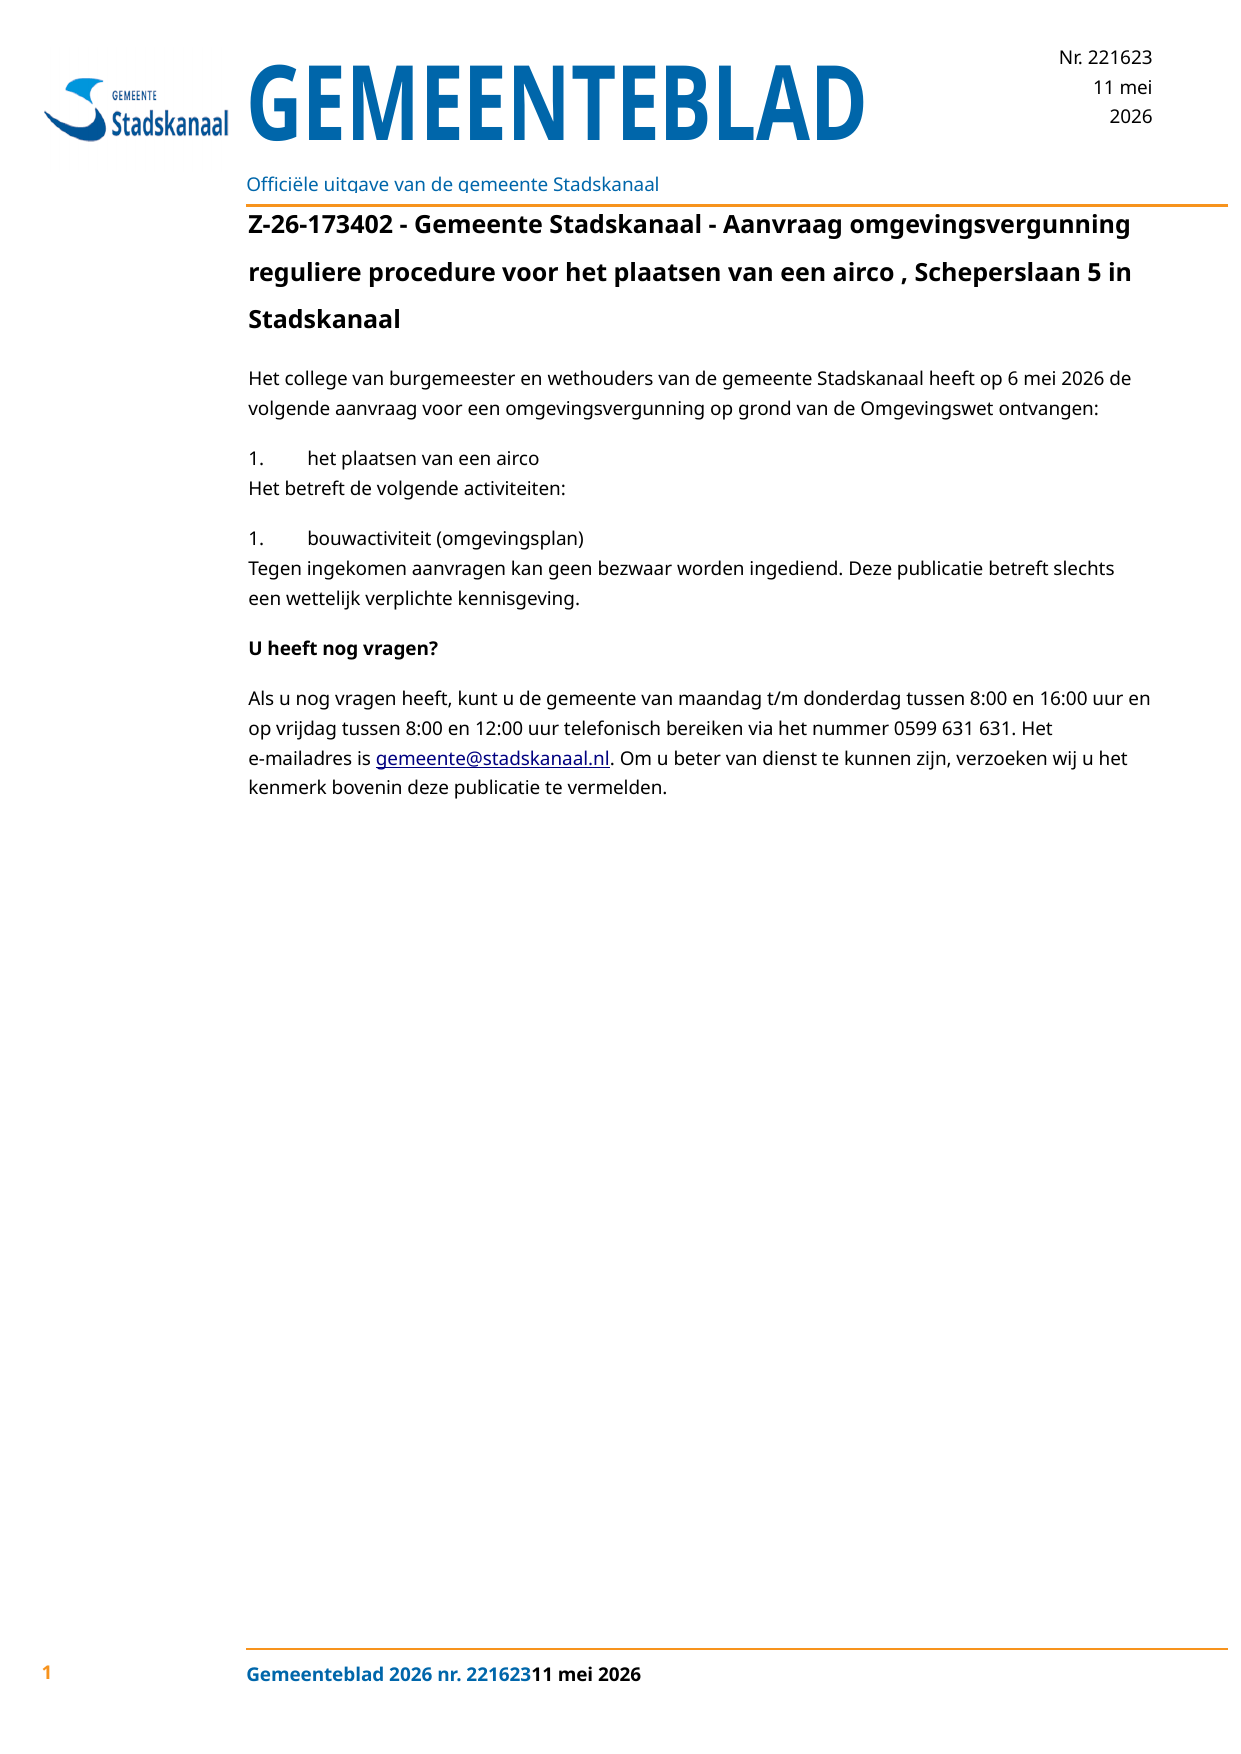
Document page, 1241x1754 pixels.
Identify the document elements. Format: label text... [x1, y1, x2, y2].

text Als u nog vragen heeft, kunt u de gemeente van maandag t/m donderdag tussen 8:00 en 16:00 uur en op vrijdag tussen 8:00 en 12:00 uur telefonisch bereiken via het nummer 0599 631 631. Het e‑mailadres is gemeente@stadskanaal.nl. Om u beter van dienst te kunnen zijn, verzoeken wij u het kenmerk bovenin deze publicatie te vermelden. [248, 686, 1152, 800]
picture [41, 47, 231, 172]
text Tegen ingekomen aanvragen kan geen bezwaar worden ingediend. Deze publicatie betreft slechts een wettelijk verplichte kennisgeving. [248, 555, 1152, 610]
text Het college van burgemeester en wethouders van de gemeente Stadskanaal heeft op 6 mei 2026 de volgende aanvraag voor een omgevingsvergunning op grond van de Omgevingswet ontvangen: [248, 366, 1152, 421]
list het plaatsen van een airco [248, 446, 1152, 471]
text Z-26-173402 - Gemeente Stadskanaal - Aanvraag omgevingsvergunning reguliere procedure voor het plaatsen van een airco , Scheperslaan 5 in Stadskanaal [248, 207, 1152, 336]
list bouwactiviteit (omgevingsplan) [248, 526, 1152, 551]
text U heeft nog vragen? [248, 635, 1152, 661]
text Het betreft de volgende activiteiten: [248, 475, 1152, 501]
